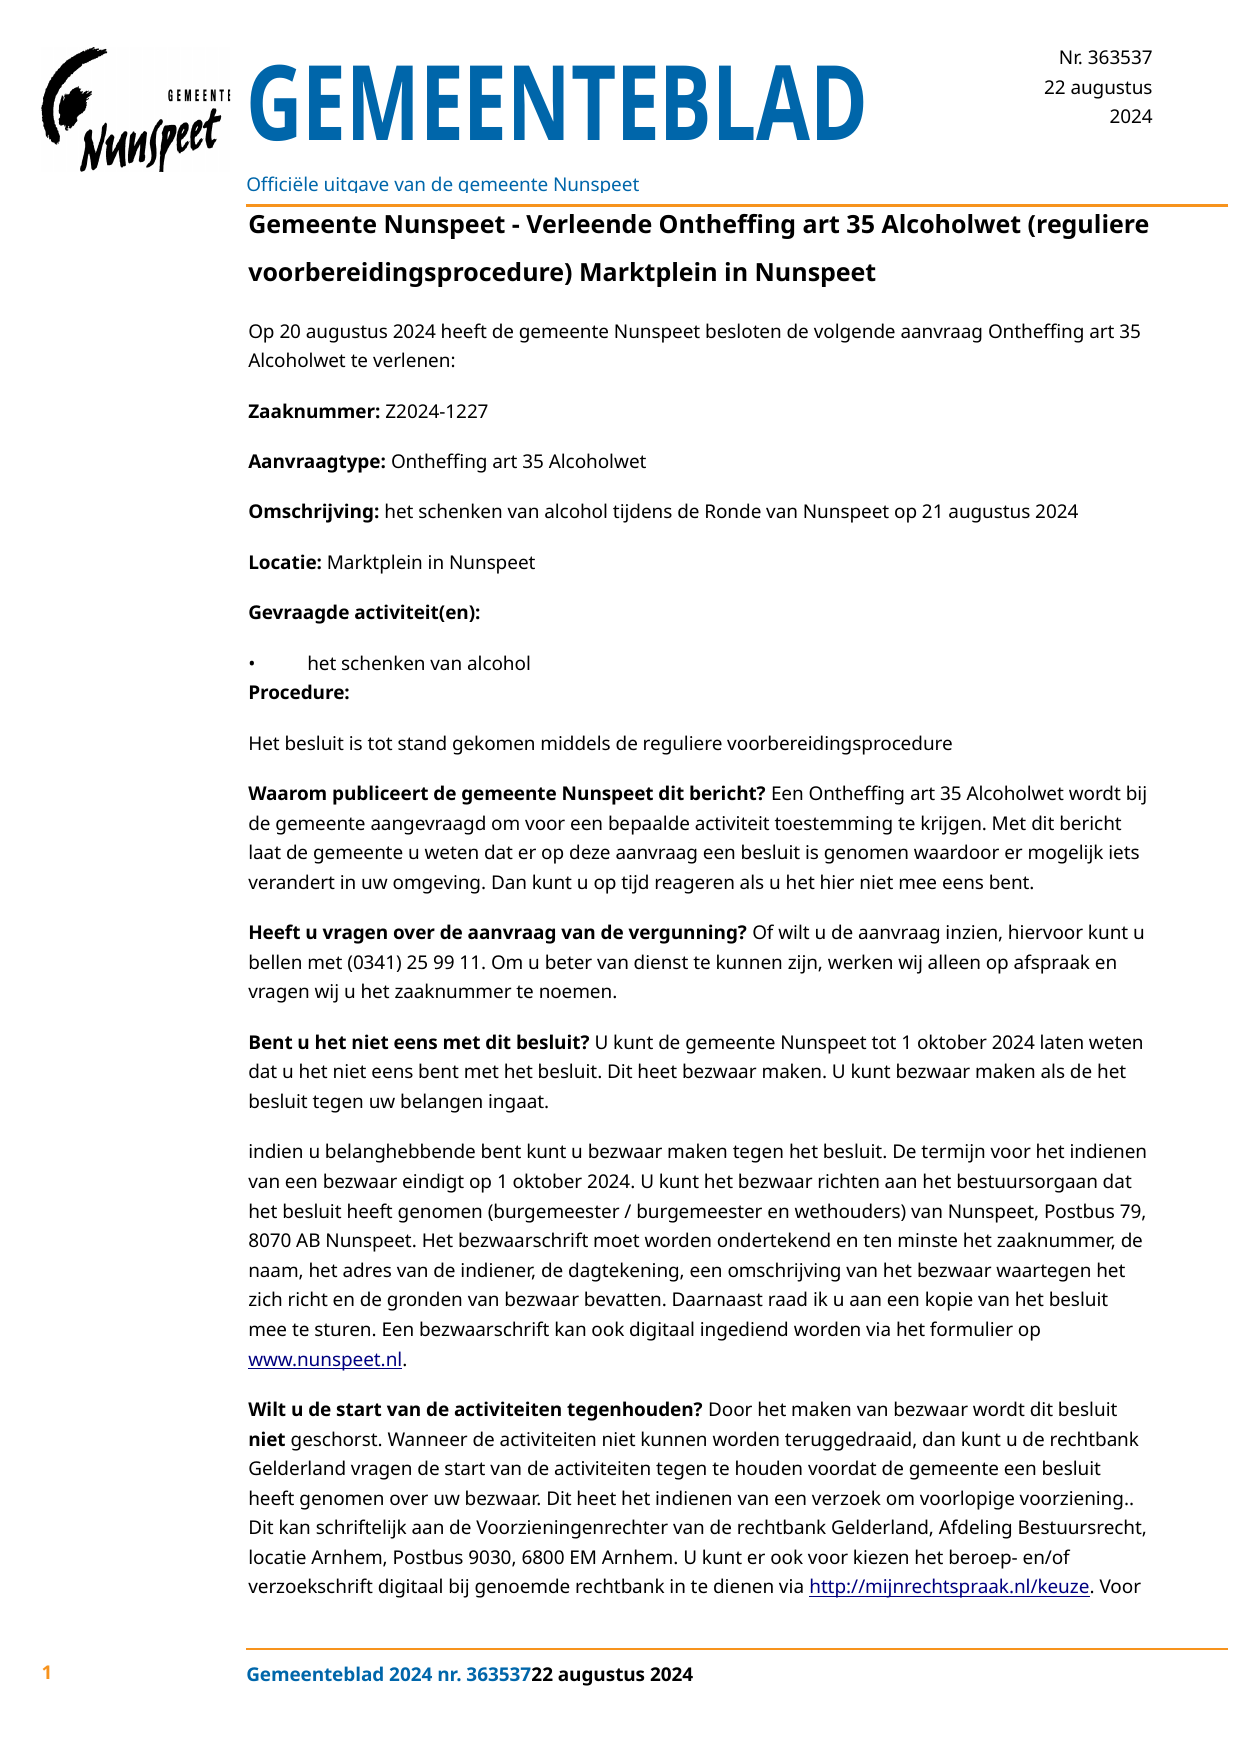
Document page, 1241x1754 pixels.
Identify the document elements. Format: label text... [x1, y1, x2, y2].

text Heeft u vragen over de aanvraag van de vergunning? Of wilt u de aanvraag inzien, hiervoor kunt u bellen met (0341) 25 99 11. Om u beter van dienst te kunnen zijn, werken wij alleen op afspraak en vragen wij u het zaaknummer te noemen. [248, 919, 1152, 1004]
text Aanvraagtype: Ontheffing art 35 Alcoholwet [248, 448, 1152, 474]
text Op 20 augustus 2024 heeft de gemeente Nunspeet besloten de volgende aanvraag Ontheffing art 35 Alcoholwet te verlenen: [248, 318, 1152, 373]
text indien u belanghebbende bent kunt u bezwaar maken tegen het besluit. De termijn voor het indienen van een bezwaar eindigt op 1 oktober 2024. U kunt het bezwaar richten aan het bestuursorgaan dat het besluit heeft genomen (burgemeester / burgemeester en wethouders) van Nunspeet, Postbus 79, 8070 AB Nunspeet. Het bezwaarschrift moet worden ondertekend en ten minste het zaaknummer, de naam, het adres van de indiener, de dagtekening, een omschrijving van het bezwaar waartegen het zich richt en de gronden van bezwaar bevatten. Daarnaast raad ik u aan een kopie van het besluit mee te sturen. Een bezwaarschrift kan ook digitaal ingediend worden via het formulier op www.nunspeet.nl. [248, 1139, 1152, 1372]
text Bent u het niet eens met dit besluit? U kunt de gemeente Nunspeet tot 1 oktober 2024 laten weten dat u het niet eens bent met het besluit. Dit heet bezwaar maken. U kunt bezwaar maken als de het besluit tegen uw belangen ingaat. [248, 1029, 1152, 1114]
list het schenken van alcohol [248, 650, 1152, 676]
text Zaaknummer: Z2024-1227 [248, 398, 1152, 424]
text Omschrijving: het schenken van alcohol tijdens de Ronde van Nunspeet op 21 augustus 2024 [248, 499, 1152, 524]
text Locatie: Marktplein in Nunspeet [248, 549, 1152, 575]
text Het besluit is tot stand gekomen middels de reguliere voorbereidingsprocedure [248, 730, 1152, 756]
text Waarom publiceert de gemeente Nunspeet dit bericht? Een Ontheffing art 35 Alcoholwet wordt bij de gemeente aangevraagd om voor een bepaalde activiteit toestemming te krijgen. Met dit bericht laat de gemeente u weten dat er op deze aanvraag een besluit is genomen waardoor er mogelijk iets verandert in uw omgeving. Dan kunt u op tijd reageren als u het hier niet mee eens bent. [248, 780, 1152, 895]
text Procedure: [248, 679, 1152, 705]
picture [41, 47, 231, 172]
text Gevraagde activiteit(en): [248, 599, 1152, 625]
text Gemeente Nunspeet - Verleende Ontheffing art 35 Alcoholwet (reguliere voorbereidingsprocedure) Marktplein in Nunspeet [248, 207, 1152, 288]
text Wilt u de start van de activiteiten tegenhouden? Door het maken van bezwaar wordt dit besluit niet geschorst. Wanneer de activiteiten niet kunnen worden teruggedraaid, dan kunt u de rechtbank Gelderland vragen de start van de activiteiten tegen te houden voordat de gemeente een besluit heeft genomen over uw bezwaar. Dit heet het indienen van een verzoek om voorlopige voorziening.. Dit kan schriftelijk aan de Voorzieningenrechter van de rechtbank Gelderland, Afdeling Bestuursrecht, locatie Arnhem, Postbus 9030, 6800 EM Arnhem. U kunt er ook voor kiezen het beroep- en/of verzoekschrift digitaal bij genoemde rechtbank in te dienen via http://mijnrechtspraak.nl/keuze. Voor [248, 1396, 1152, 1599]
